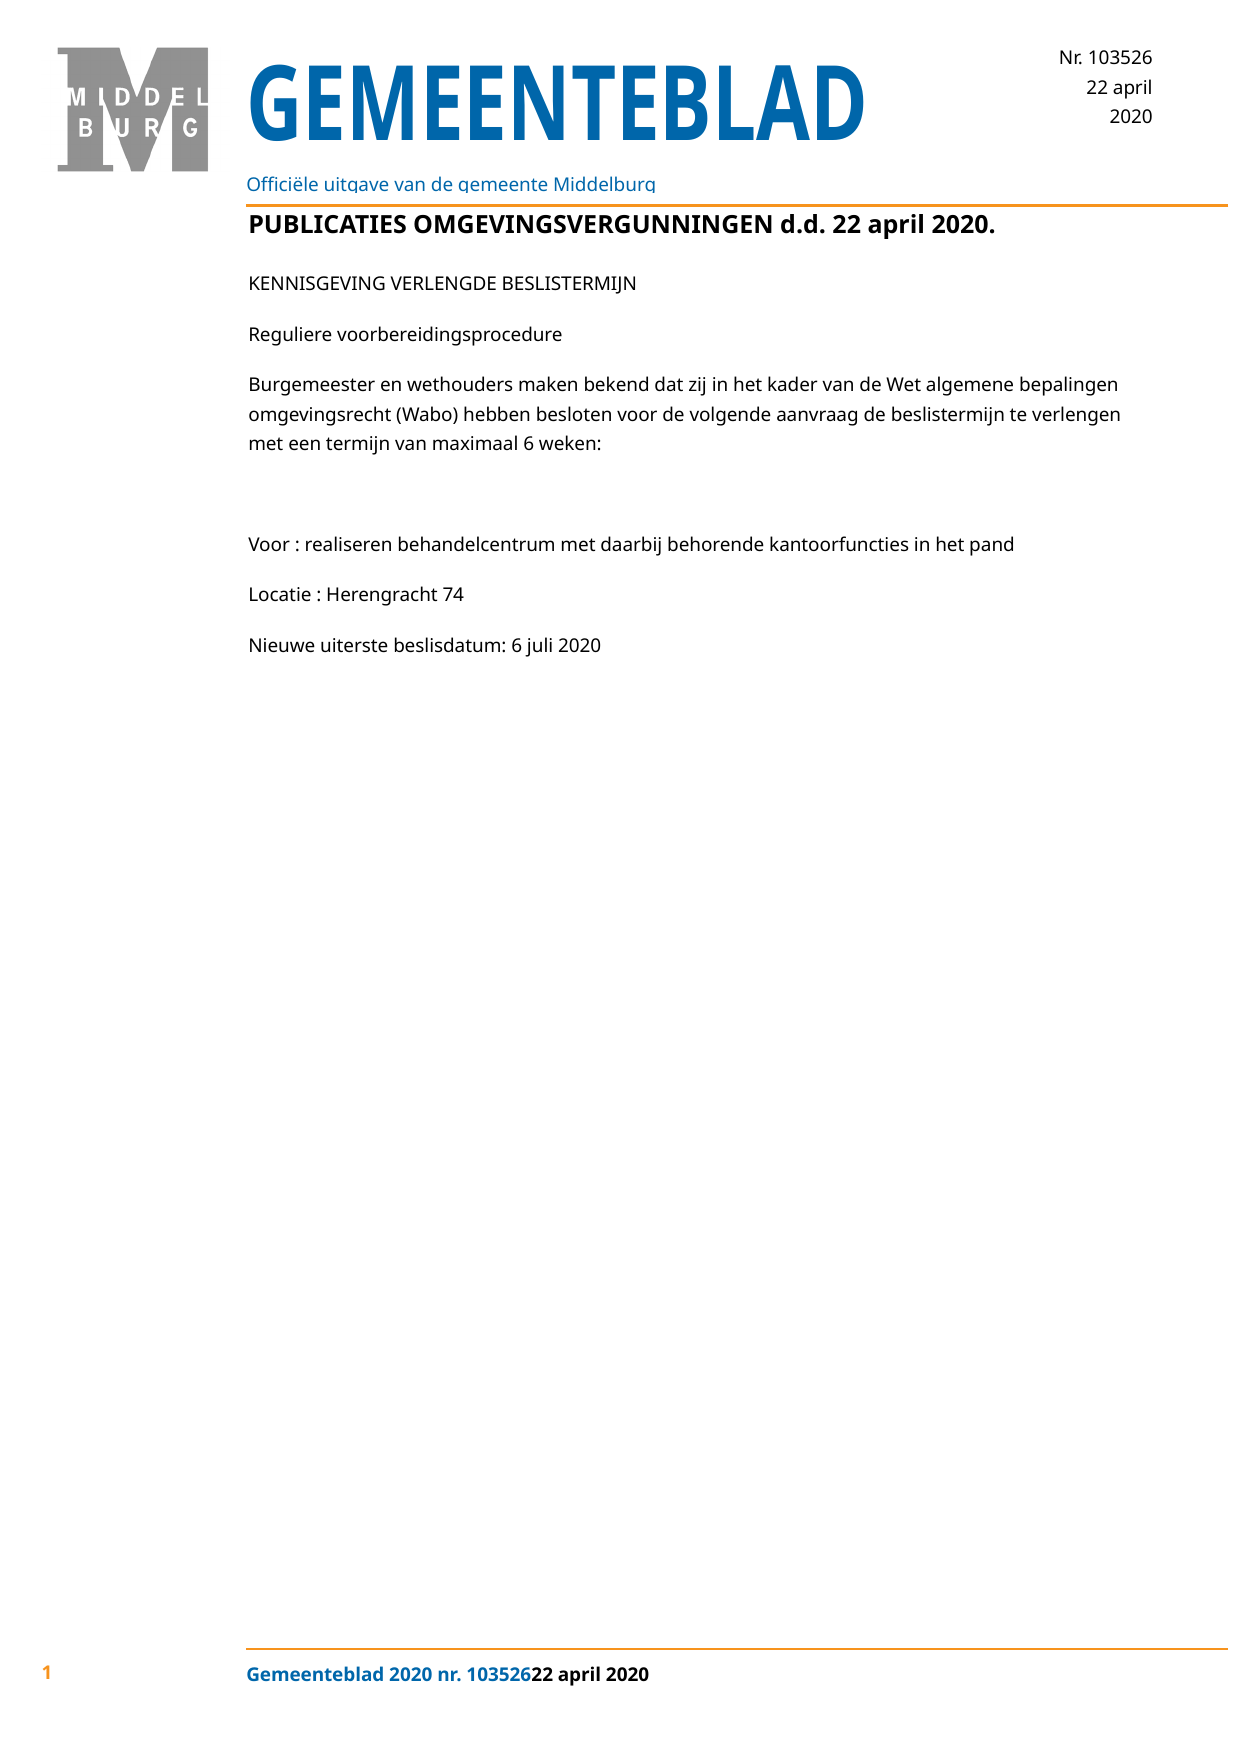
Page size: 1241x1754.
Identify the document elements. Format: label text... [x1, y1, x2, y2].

text Reguliere voorbereidingsprocedure [248, 321, 1152, 346]
text Voor : realiseren behandelcentrum met daarbij behorende kantoorfuncties in het pand [248, 531, 1152, 557]
text KENNISGEVING VERLENGDE BESLISTERMIJN [248, 270, 1152, 296]
text Nieuwe uiterste beslisdatum: 6 juli 2020 [248, 632, 1152, 658]
text PUBLICATIES OMGEVINGSVERGUNNINGEN d.d. 22 april 2020. [248, 207, 1152, 241]
text Locatie : Herengracht 74 [248, 582, 1152, 607]
text Burgemeester en wethouders maken bekend dat zij in het kader van de Wet algemene bepalingen omgevingsrecht (Wabo) hebben besloten voor de volgende aanvraag de beslistermijn te verlengen met een termijn van maximaal 6 weken: [248, 371, 1152, 456]
picture [41, 47, 231, 172]
